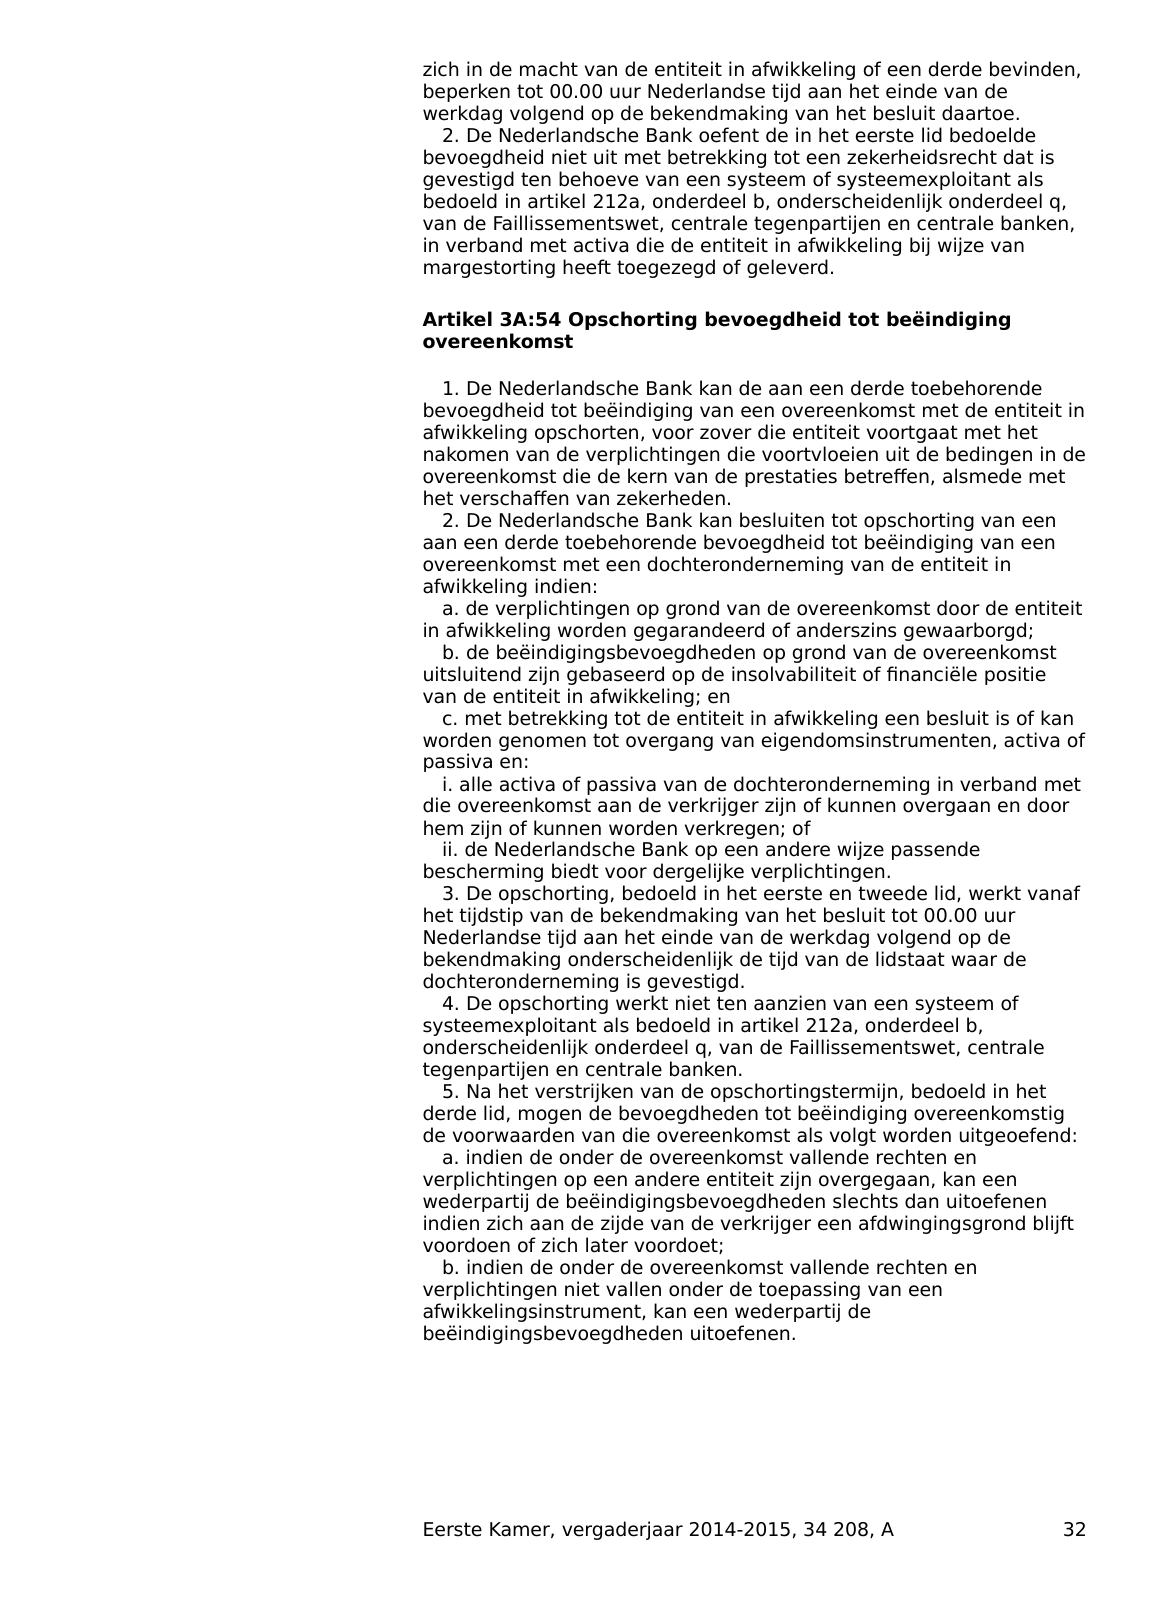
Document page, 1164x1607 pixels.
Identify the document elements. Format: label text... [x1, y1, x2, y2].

text 1. De Nederlandsche Bank kan de aan een derde toebehorende bevoegdheid tot beëindiging van een overeenkomst met de entiteit in afwikkeling opschorten, voor zover die entiteit voortgaat met het nakomen van de verplichtingen die voortvloeien uit de bedingen in de overeenkomst die de kern van de prestaties betreffen, alsmede met het verschaffen van zekerheden. [422, 378, 1087, 510]
text 4. De opschorting werkt niet ten aanzien van een systeem of systeemexploitant als bedoeld in artikel 212a, onderdeel b, onderscheidenlijk onderdeel q, van de Faillissementswet, centrale tegenpartijen en centrale banken. [422, 993, 1087, 1081]
text i. alle activa of passiva van de dochteronderneming in verband met die overeenkomst aan de verkrijger zijn of kunnen overgaan en door hem zijn of kunnen worden verkregen; of [422, 773, 1087, 839]
text 2. De Nederlandsche Bank kan besluiten tot opschorting van een aan een derde toebehorende bevoegdheid tot beëindiging van een overeenkomst met een dochteronderneming van de entiteit in afwikkeling indien: [422, 510, 1087, 598]
text c. met betrekking tot de entiteit in afwikkeling een besluit is of kan worden genomen tot overgang van eigendomsinstrumenten, activa of passiva en: [422, 707, 1087, 773]
text ii. de Nederlandsche Bank op een andere wijze passende bescherming biedt voor dergelijke verplichtingen. [422, 839, 1087, 883]
text 3. De opschorting, bedoeld in het eerste en tweede lid, werkt vanaf het tijdstip van de bekendmaking van het besluit tot 00.00 uur Nederlandse tijd aan het einde van de werkdag volgend op de bekendmaking onderscheidenlijk de tijd van de lidstaat waar de dochteronderneming is gevestigd. [422, 883, 1087, 993]
text a. de verplichtingen op grond van de overeenkomst door de entiteit in afwikkeling worden gegarandeerd of anderszins gewaarborgd; [422, 598, 1087, 642]
text 2. De Nederlandsche Bank oefent de in het eerste lid bedoelde bevoegdheid niet uit met betrekking tot een zekerheidsrecht dat is gevestigd ten behoeve van een systeem of systeemexploitant als bedoeld in artikel 212a, onderdeel b, onderscheidenlijk onderdeel q, van de Faillissementswet, centrale tegenpartijen en centrale banken, in verband met activa die de entiteit in afwikkeling bij wijze van margestorting heeft toegezegd of geleverd. [422, 125, 1087, 279]
text b. de beëindigingsbevoegdheden op grond van de overeenkomst uitsluitend zijn gebaseerd op de insolvabiliteit of financiële positie van de entiteit in afwikkeling; en [422, 642, 1087, 707]
text zich in de macht van de entiteit in afwikkeling of een derde bevinden, beperken tot 00.00 uur Nederlandse tijd aan het einde van de werkdag volgend op de bekendmaking van het besluit daartoe. [422, 59, 1087, 125]
text a. indien de onder de overeenkomst vallende rechten en verplichtingen op een andere entiteit zijn overgegaan, kan een wederpartij de beëindigingsbevoegdheden slechts dan uitoefenen indien zich aan de zijde van de verkrijger een afdwingingsgrond blijft voordoen of zich later voordoet; [422, 1147, 1087, 1257]
subtitle Artikel 3A:54 Opschorting bevoegdheid tot beëindiging overeenkomst [422, 309, 1087, 353]
text b. indien de onder de overeenkomst vallende rechten en verplichtingen niet vallen onder de toepassing van een afwikkelingsinstrument, kan een wederpartij de beëindigingsbevoegdheden uitoefenen. [422, 1257, 1087, 1345]
text 5. Na het verstrijken van de opschortingstermijn, bedoeld in het derde lid, mogen de bevoegdheden tot beëindiging overeenkomstig de voorwaarden van die overeenkomst als volgt worden uitgeoefend: [422, 1081, 1087, 1147]
